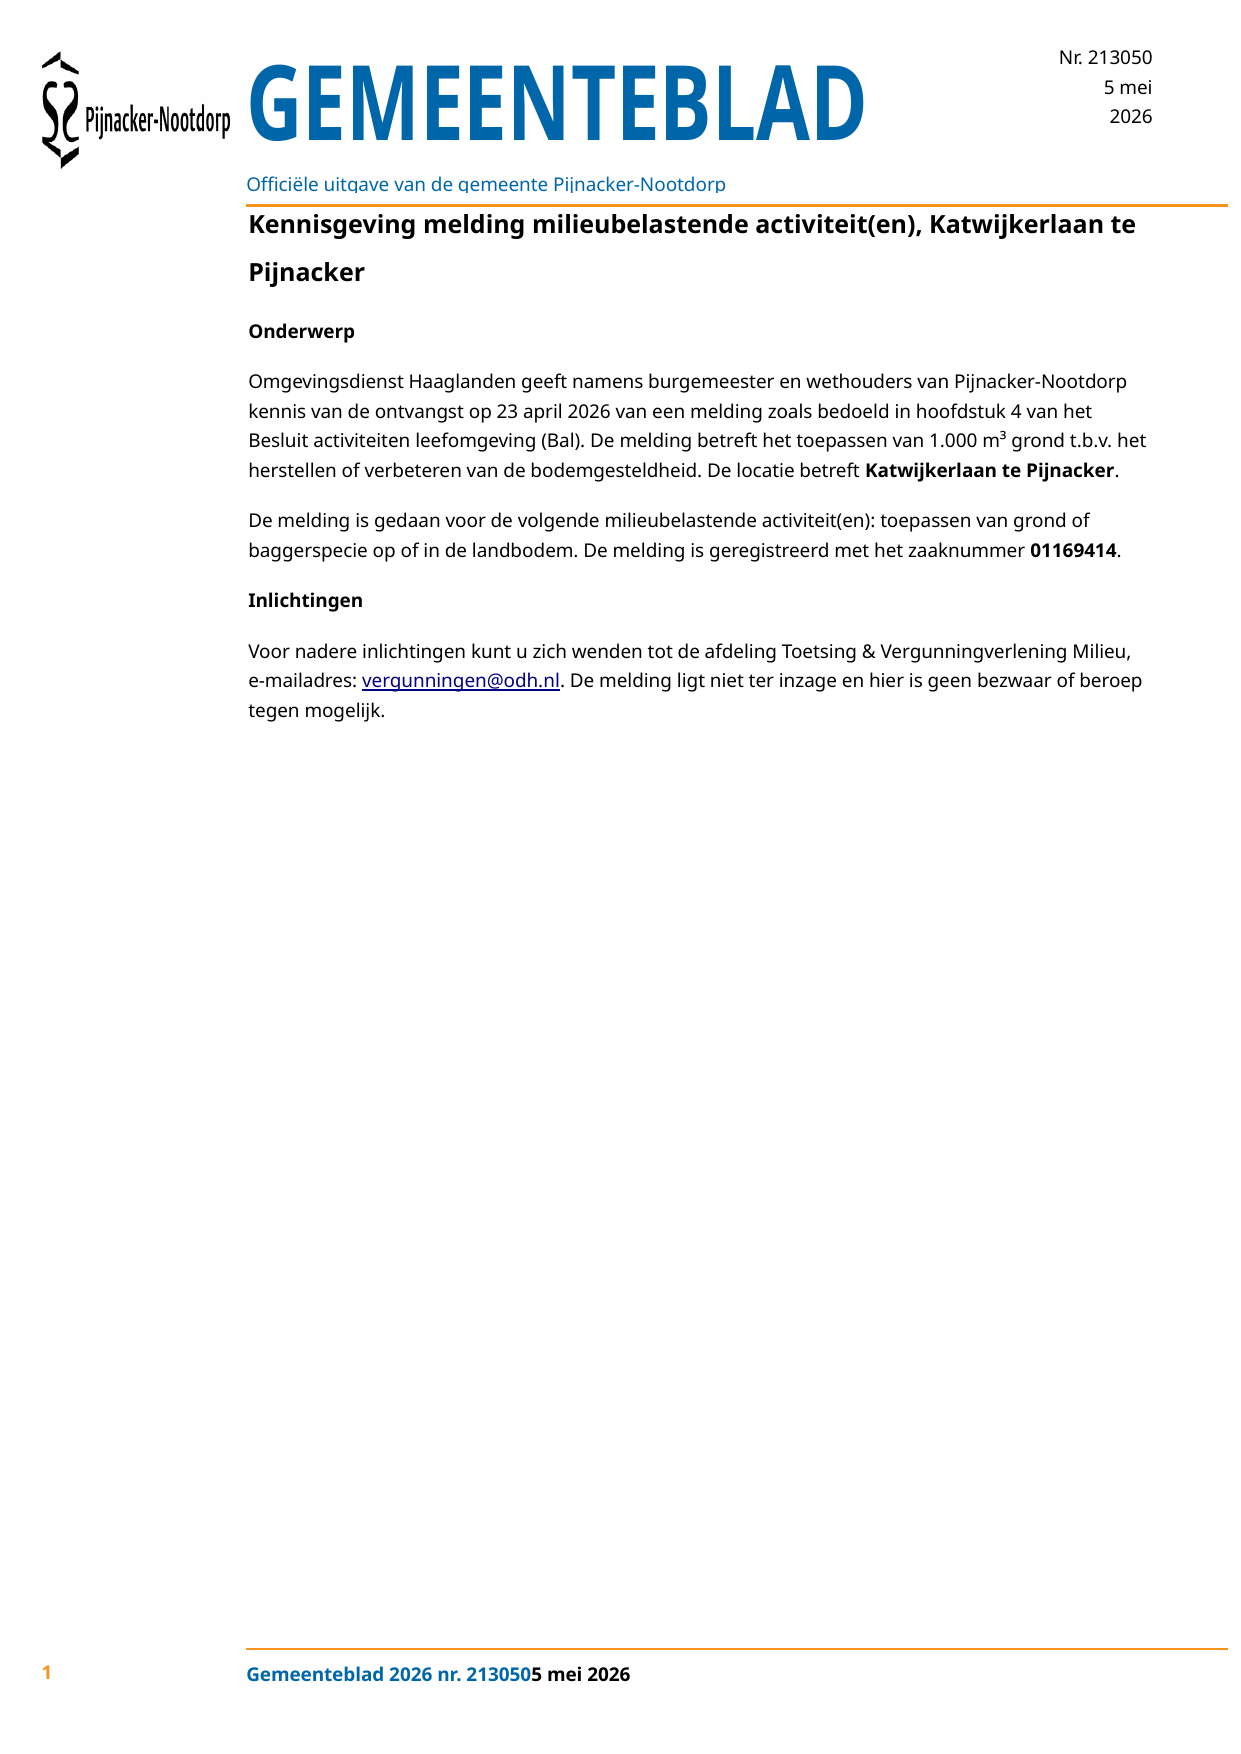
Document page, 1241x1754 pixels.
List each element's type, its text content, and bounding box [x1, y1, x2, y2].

text Onderwerp [248, 318, 1152, 344]
picture [41, 47, 231, 172]
text Inlichtingen [248, 587, 1152, 613]
text Kennisgeving melding milieubelastende activiteit(en), Katwijkerlaan te Pijnacker [248, 207, 1152, 288]
text Omgevingsdienst Haaglanden geeft namens burgemeester en wethouders van Pijnacker-Nootdorp kennis van de ontvangst op 23 april 2026 van een melding zoals bedoeld in hoofdstuk 4 van het Besluit activiteiten leefomgeving (Bal). De melding betreft het toepassen van 1.000 m³ grond t.b.v. het herstellen of verbeteren van de bodemgesteldheid. De locatie betreft Katwijkerlaan te Pijnacker. [248, 368, 1152, 483]
text De melding is gedaan voor de volgende milieubelastende activiteit(en): toepassen van grond of baggerspecie op of in de landbodem. De melding is geregistreerd met het zaaknummer 01169414. [248, 507, 1152, 563]
text Voor nadere inlichtingen kunt u zich wenden tot de afdeling Toetsing & Vergunningverlening Milieu, e-mailadres: vergunningen@odh.nl. De melding ligt niet ter inzage en hier is geen bezwaar of beroep tegen mogelijk. [248, 638, 1152, 723]
